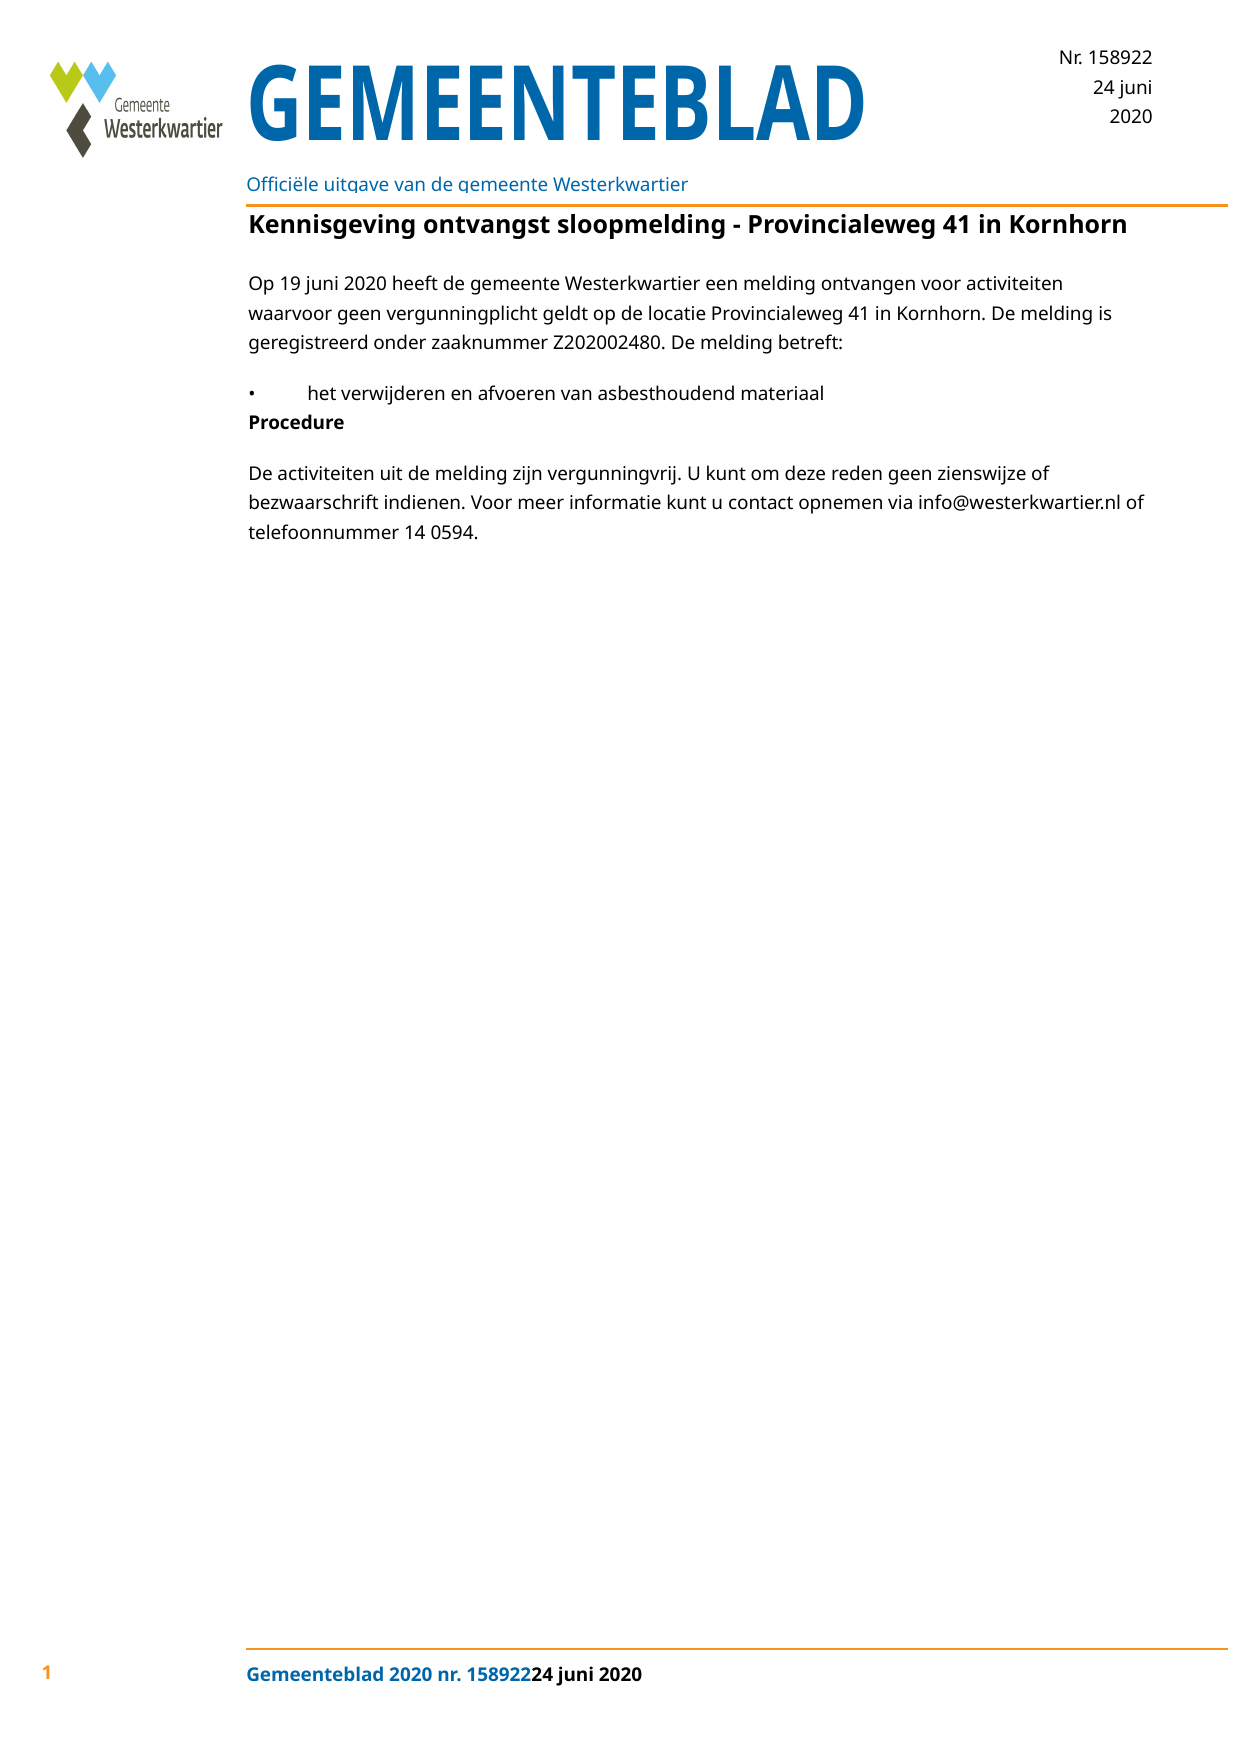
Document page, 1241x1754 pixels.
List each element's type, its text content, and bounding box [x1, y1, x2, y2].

picture [41, 47, 231, 172]
text Kennisgeving ontvangst sloopmelding - Provincialeweg 41 in Kornhorn [248, 207, 1152, 241]
text De activiteiten uit de melding zijn vergunningvrij. U kunt om deze reden geen zienswijze of bezwaarschrift indienen. Voor meer informatie kunt u contact opnemen via info@westerkwartier.nl of telefoonnummer 14 0594. [248, 460, 1152, 545]
text Op 19 juni 2020 heeft de gemeente Westerkwartier een melding ontvangen voor activiteiten waarvoor geen vergunningplicht geldt op de locatie Provincialeweg 41 in Kornhorn. De melding is geregistreerd onder zaaknummer Z202002480. De melding betreft: [248, 270, 1152, 355]
text Procedure [248, 409, 1152, 435]
list het verwijderen en afvoeren van asbesthoudend materiaal [248, 380, 1152, 406]
